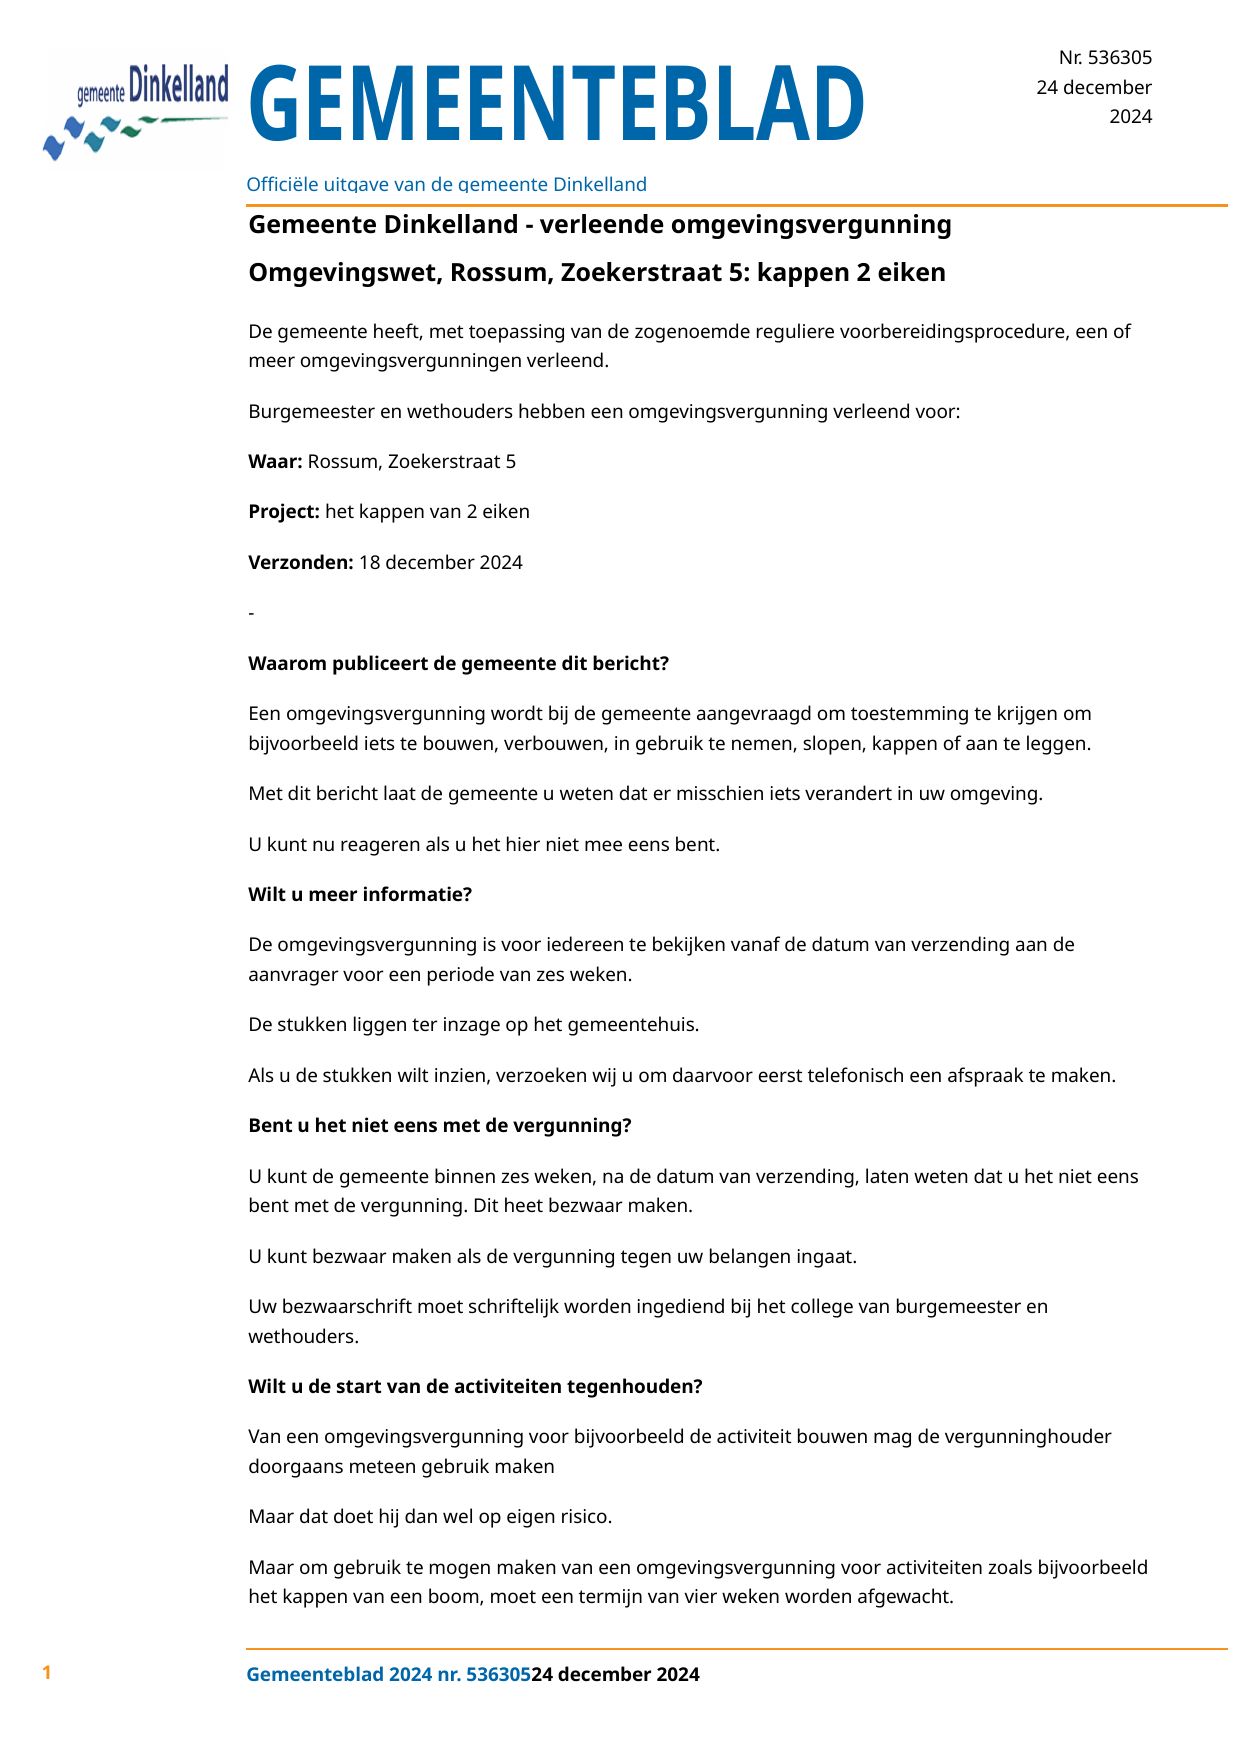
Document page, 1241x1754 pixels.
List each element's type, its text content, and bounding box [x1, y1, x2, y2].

text Wilt u de start van de activiteiten tegenhouden? [248, 1373, 1152, 1399]
text Maar om gebruik te mogen maken van een omgevingsvergunning voor activiteiten zoals bijvoorbeeld het kappen van een boom, moet een termijn van vier weken worden afgewacht. [248, 1554, 1152, 1609]
text Met dit bericht laat de gemeente u weten dat er misschien iets verandert in uw omgeving. [248, 780, 1152, 806]
text - [248, 599, 1152, 625]
text U kunt de gemeente binnen zes weken, na de datum van verzending, laten weten dat u het niet eens bent met de vergunning. Dit heet bezwaar maken. [248, 1163, 1152, 1218]
text Als u de stukken wilt inzien, verzoeken wij u om daarvoor eerst telefonisch een afspraak te maken. [248, 1062, 1152, 1088]
text Maar dat doet hij dan wel op eigen risico. [248, 1504, 1152, 1529]
text Bent u het niet eens met de vergunning? [248, 1112, 1152, 1138]
text Van een omgevingsvergunning voor bijvoorbeeld de activiteit bouwen mag de vergunninghouder doorgaans meteen gebruik maken [248, 1424, 1152, 1479]
text De omgevingsvergunning is voor iedereen te bekijken vanaf de datum van verzending aan de aanvrager voor een periode van zes weken. [248, 932, 1152, 987]
text Gemeente Dinkelland - verleende omgevingsvergunning Omgevingswet, Rossum, Zoekerstraat 5: kappen 2 eiken [248, 207, 1152, 288]
text De stukken liggen ter inzage op het gemeentehuis. [248, 1012, 1152, 1037]
picture [41, 47, 231, 172]
text Verzonden: 18 december 2024 [248, 549, 1152, 575]
text Uw bezwaarschrift moet schriftelijk worden ingediend bij het college van burgemeester en wethouders. [248, 1293, 1152, 1349]
text De gemeente heeft, met toepassing van de zogenoemde reguliere voorbereidingsprocedure, een of meer omgevingsvergunningen verleend. [248, 318, 1152, 373]
text Een omgevingsvergunning wordt bij de gemeente aangevraagd om toestemming te krijgen om bijvoorbeeld iets te bouwen, verbouwen, in gebruik te nemen, slopen, kappen of aan te leggen. [248, 700, 1152, 756]
text Wilt u meer informatie? [248, 881, 1152, 907]
text Waar: Rossum, Zoekerstraat 5 [248, 448, 1152, 474]
text Burgemeester en wethouders hebben een omgevingsvergunning verleend voor: [248, 398, 1152, 424]
text Project: het kappen van 2 eiken [248, 499, 1152, 524]
text U kunt bezwaar maken als de vergunning tegen uw belangen ingaat. [248, 1243, 1152, 1269]
text Waarom publiceert de gemeente dit bericht? [248, 650, 1152, 676]
text U kunt nu reageren als u het hier niet mee eens bent. [248, 831, 1152, 857]
